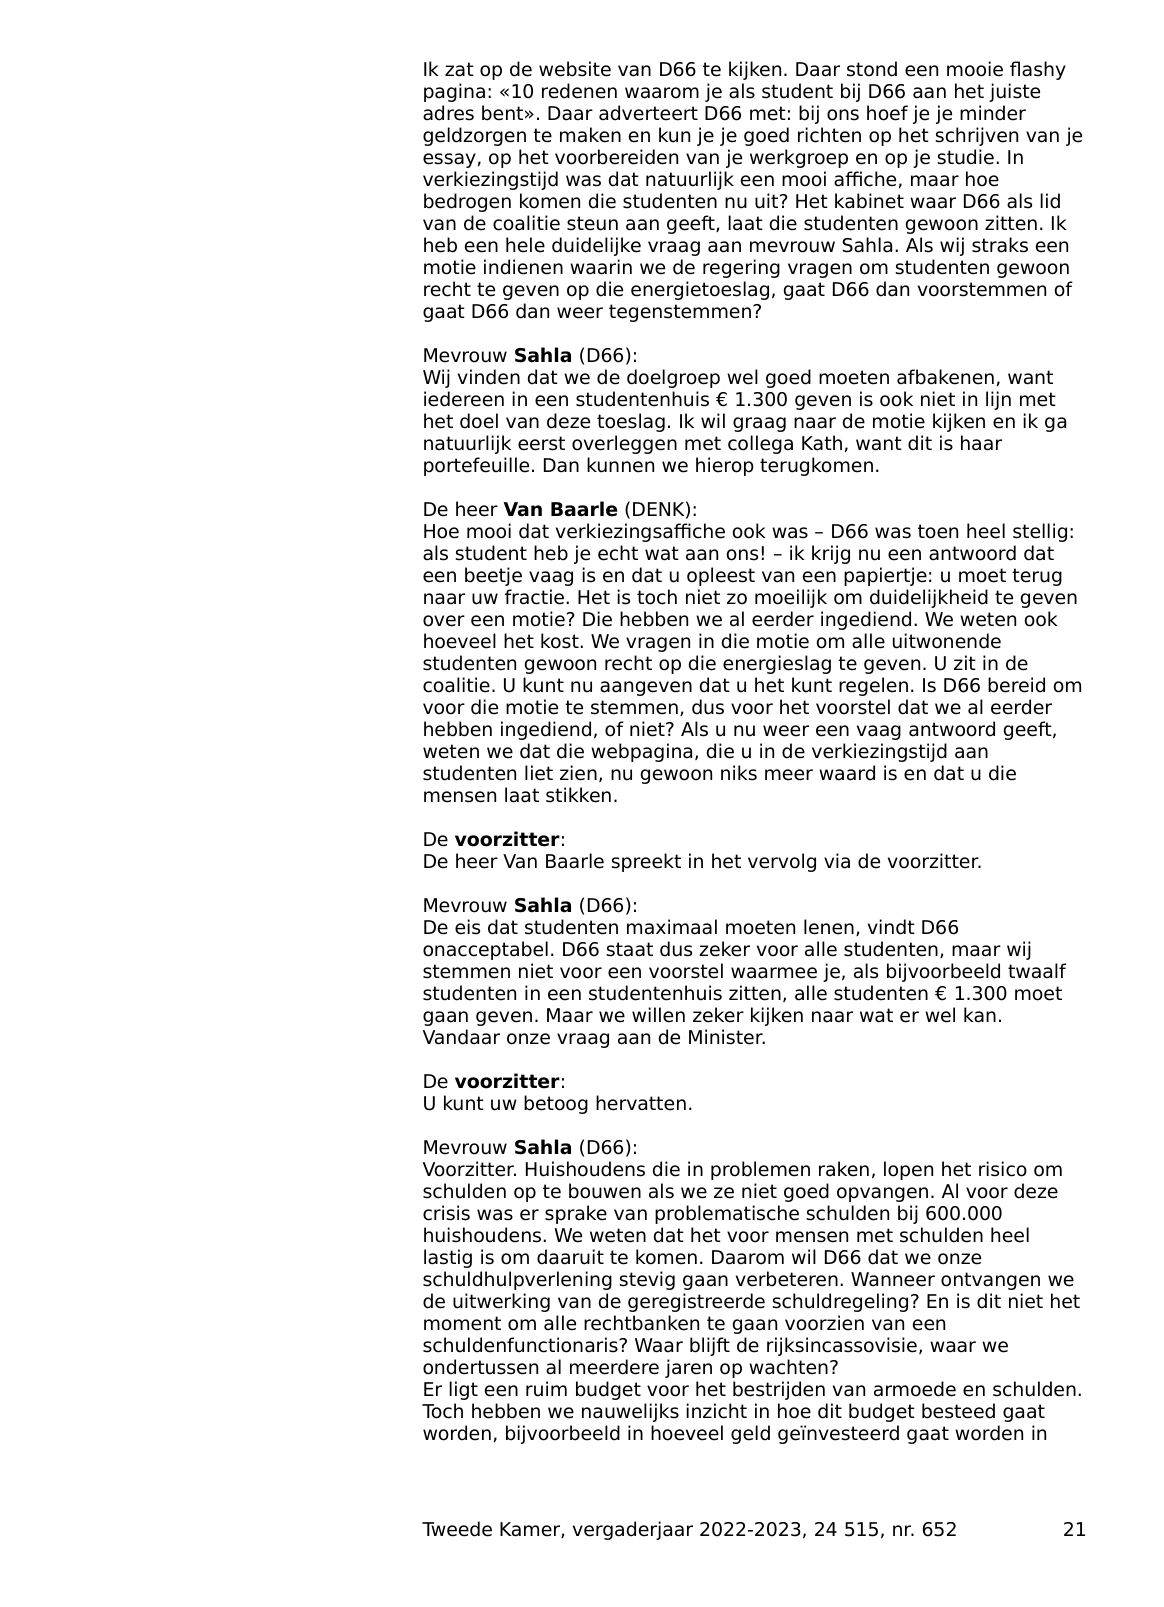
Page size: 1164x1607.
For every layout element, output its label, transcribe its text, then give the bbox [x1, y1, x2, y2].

text Ik zat op de website van D66 te kijken. Daar stond een mooie flashy pagina: «10 redenen waarom je als student bij D66 aan het juiste adres bent». Daar adverteert D66 met: bij ons hoef je je minder geldzorgen te maken en kun je je goed richten op het schrijven van je essay, op het voorbereiden van je werkgroep en op je studie. In verkiezingstijd was dat natuurlijk een mooi affiche, maar hoe bedrogen komen die studenten nu uit? Het kabinet waar D66 als lid van de coalitie steun aan geeft, laat die studenten gewoon zitten. Ik heb een hele duidelijke vraag aan mevrouw Sahla. Als wij straks een motie indienen waarin we de regering vragen om studenten gewoon recht te geven op die energietoeslag, gaat D66 dan voorstemmen of gaat D66 dan weer tegenstemmen? [422, 59, 1087, 323]
text Er ligt een ruim budget voor het bestrijden van armoede en schulden. Toch hebben we nauwelijks inzicht in hoe dit budget besteed gaat worden, bijvoorbeeld in hoeveel geld geïnvesteerd gaat worden in [422, 1379, 1087, 1445]
text De voorzitter: [422, 829, 1087, 851]
text Wij vinden dat we de doelgroep wel goed moeten afbakenen, want iedereen in een studentenhuis € 1.300 geven is ook niet in lijn met het doel van deze toeslag. Ik wil graag naar de motie kijken en ik ga natuurlijk eerst overleggen met collega Kath, want dit is haar portefeuille. Dan kunnen we hierop terugkomen. [422, 367, 1087, 477]
text Mevrouw Sahla (D66): [422, 895, 1087, 917]
text Voorzitter. Huishoudens die in problemen raken, lopen het risico om schulden op te bouwen als we ze niet goed opvangen. Al voor deze crisis was er sprake van problematische schulden bij 600.000 huishoudens. We weten dat het voor mensen met schulden heel lastig is om daaruit te komen. Daarom wil D66 dat we onze schuldhulpverlening stevig gaan verbeteren. Wanneer ontvangen we de uitwerking van de geregistreerde schuldregeling? En is dit niet het moment om alle rechtbanken te gaan voorzien van een schuldenfunctionaris? Waar blijft de rijksincassovisie, waar we ondertussen al meerdere jaren op wachten? [422, 1159, 1087, 1379]
text De heer Van Baarle spreekt in het vervolg via de voorzitter. [422, 851, 1087, 873]
text De heer Van Baarle (DENK): [422, 499, 1087, 521]
text De voorzitter: [422, 1071, 1087, 1093]
text Mevrouw Sahla (D66): [422, 345, 1087, 367]
text Mevrouw Sahla (D66): [422, 1137, 1087, 1159]
text De eis dat studenten maximaal moeten lenen, vindt D66 onacceptabel. D66 staat dus zeker voor alle studenten, maar wij stemmen niet voor een voorstel waarmee je, als bijvoorbeeld twaalf studenten in een studentenhuis zitten, alle studenten € 1.300 moet gaan geven. Maar we willen zeker kijken naar wat er wel kan. Vandaar onze vraag aan de Minister. [422, 917, 1087, 1049]
text U kunt uw betoog hervatten. [422, 1093, 1087, 1115]
text Hoe mooi dat verkiezingsaffiche ook was – D66 was toen heel stellig: als student heb je echt wat aan ons! – ik krijg nu een antwoord dat een beetje vaag is en dat u opleest van een papiertje: u moet terug naar uw fractie. Het is toch niet zo moeilijk om duidelijkheid te geven over een motie? Die hebben we al eerder ingediend. We weten ook hoeveel het kost. We vragen in die motie om alle uitwonende studenten gewoon recht op die energieslag te geven. U zit in de coalitie. U kunt nu aangeven dat u het kunt regelen. Is D66 bereid om voor die motie te stemmen, dus voor het voorstel dat we al eerder hebben ingediend, of niet? Als u nu weer een vaag antwoord geeft, weten we dat die webpagina, die u in de verkiezingstijd aan studenten liet zien, nu gewoon niks meer waard is en dat u die mensen laat stikken. [422, 521, 1087, 807]
